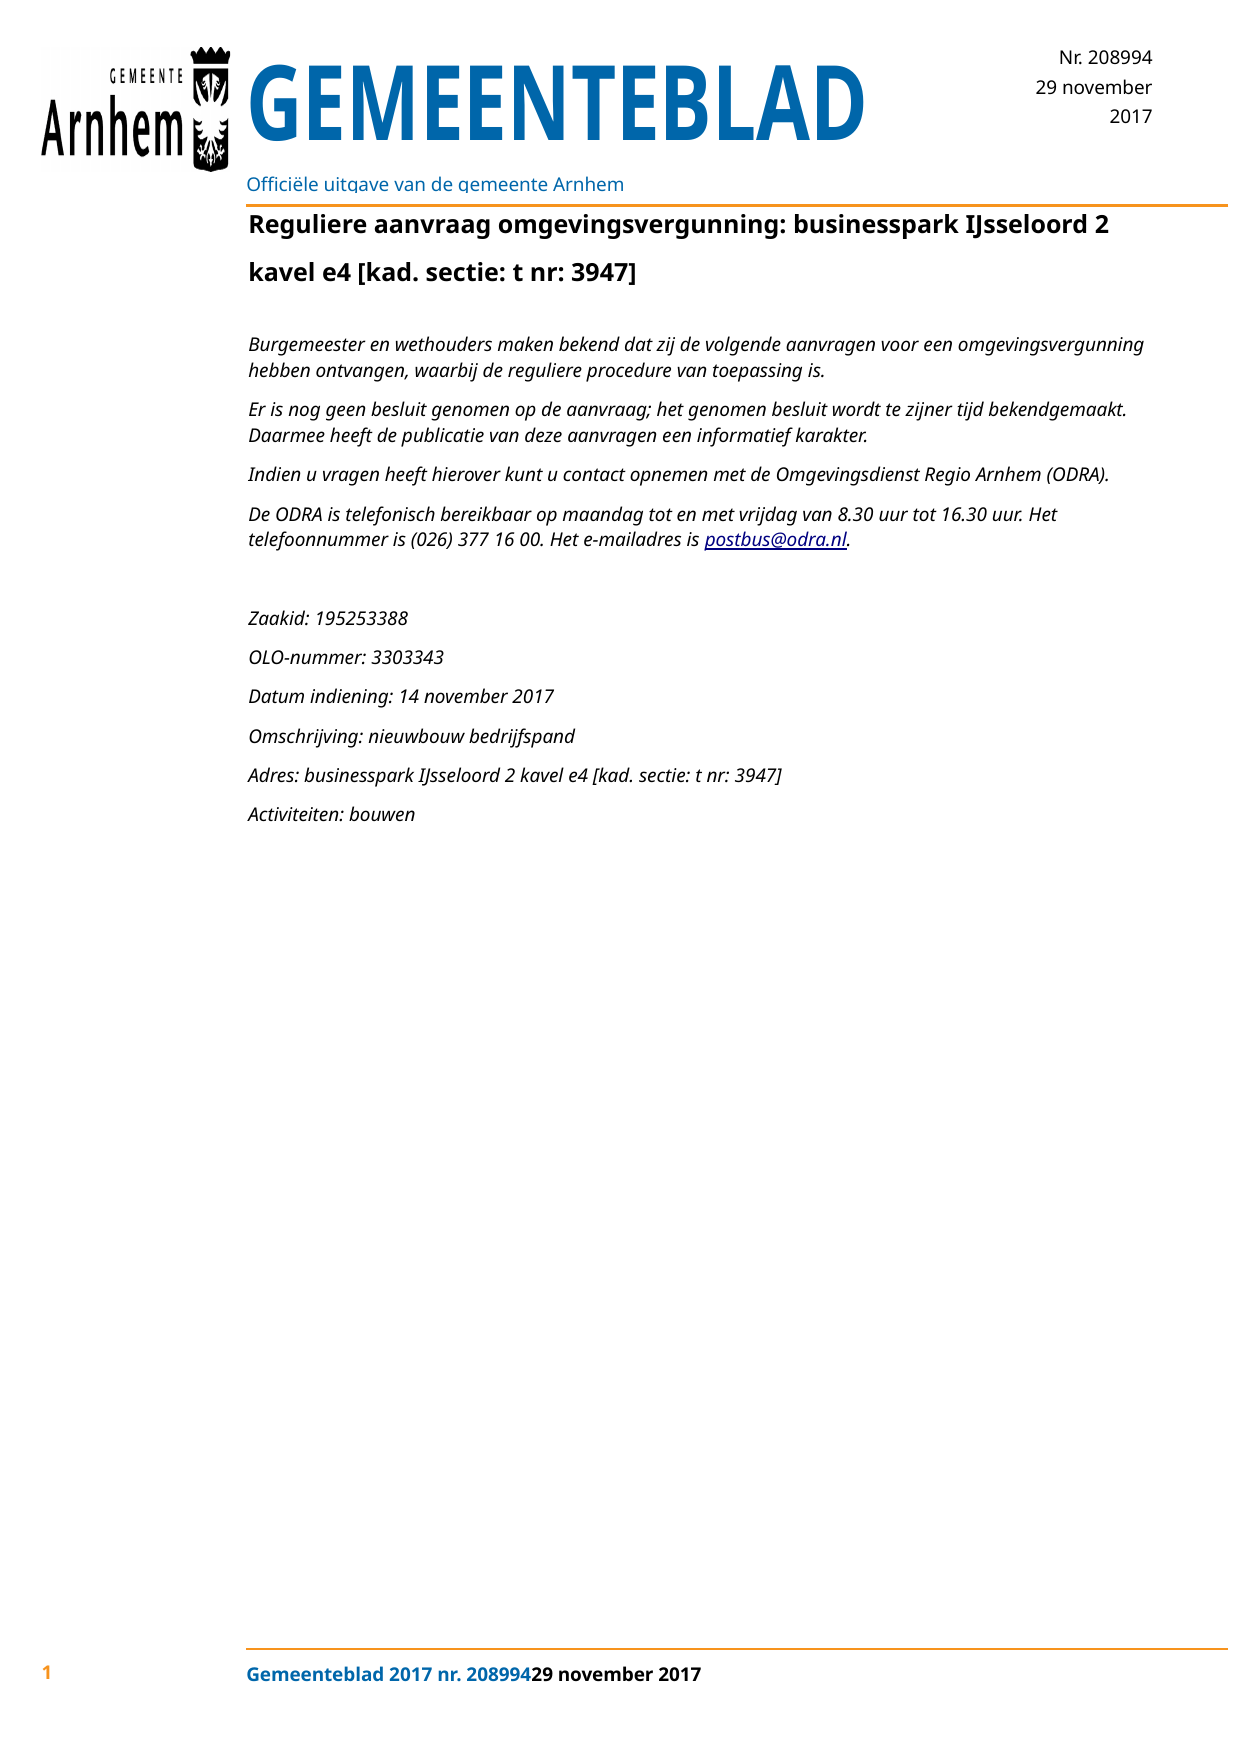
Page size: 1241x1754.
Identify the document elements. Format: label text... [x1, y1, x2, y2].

text Datum indiening: 14 november 2017 [248, 683, 1152, 709]
text Zaakid: 195253388 [248, 605, 1152, 631]
text Activiteiten: bouwen [248, 801, 1152, 827]
text OLO-nummer: 3303343 [248, 644, 1152, 670]
text De ODRA is telefonisch bereikbaar op maandag tot en met vrijdag van 8.30 uur tot 16.30 uur. Het telefoonnummer is (026) 377 16 00. Het e-mailadres is postbus@odra.nl. [248, 501, 1152, 552]
text Burgemeester en wethouders maken bekend dat zij de volgende aanvragen voor een omgevingsvergunning hebben ontvangen, waarbij de reguliere procedure van toepassing is. [248, 331, 1152, 383]
text Adres: businesspark IJsseloord 2 kavel e4 [kad. sectie: t nr: 3947] [248, 762, 1152, 788]
picture [41, 47, 231, 172]
text Indien u vragen heeft hierover kunt u contact opnemen met de Omgevingsdienst Regio Arnhem (ODRA). [248, 461, 1152, 487]
text Omschrijving: nieuwbouw bedrijfspand [248, 723, 1152, 748]
text Er is nog geen besluit genomen op de aanvraag; het genomen besluit wordt te zijner tijd bekendgemaakt. Daarmee heeft de publicatie van deze aanvragen een informatief karakter. [248, 396, 1152, 448]
text Reguliere aanvraag omgevingsvergunning: businesspark IJsseloord 2 kavel e4 [kad. sectie: t nr: 3947] [248, 207, 1152, 288]
